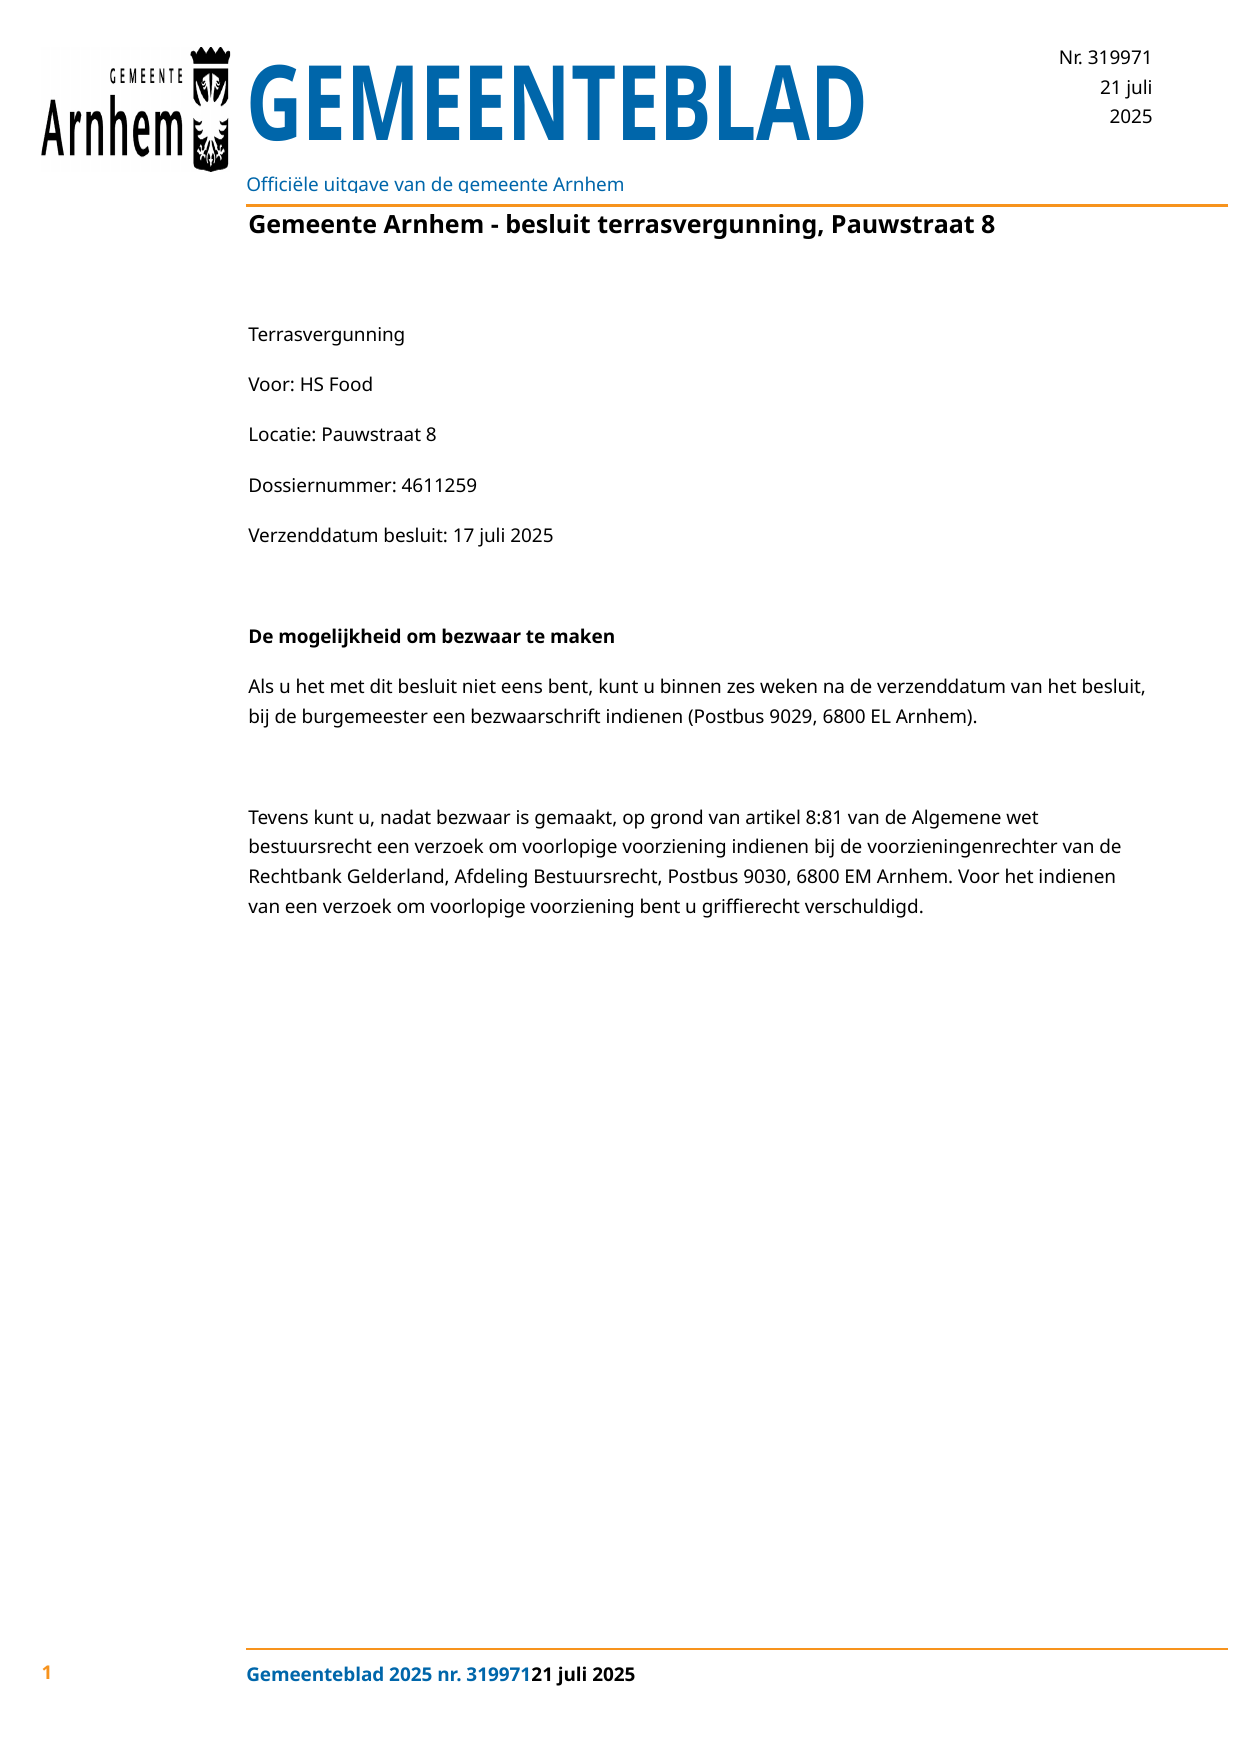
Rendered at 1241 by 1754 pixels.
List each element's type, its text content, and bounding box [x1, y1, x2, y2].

text Verzenddatum besluit: 17 juli 2025 [248, 522, 1152, 548]
text Voor: HS Food [248, 371, 1152, 397]
text Tevens kunt u, nadat bezwaar is gemaakt, op grond van artikel 8:81 van de Algemene wet bestuursrecht een verzoek om voorlopige voorziening indienen bij de voorzieningenrechter van de Rechtbank Gelderland, Afdeling Bestuursrecht, Postbus 9030, 6800 EM Arnhem. Voor het indienen van een verzoek om voorlopige voorziening bent u griffierecht verschuldigd. [248, 804, 1152, 918]
text Gemeente Arnhem - besluit terrasvergunning, Pauwstraat 8 [248, 207, 1152, 241]
text De mogelijkheid om bezwaar te maken [248, 623, 1152, 649]
text Dossiernummer: 4611259 [248, 472, 1152, 498]
text Terrasvergunning [248, 321, 1152, 346]
text Als u het met dit besluit niet eens bent, kunt u binnen zes weken na de verzenddatum van het besluit, bij de burgemeester een bezwaarschrift indienen (Postbus 9029, 6800 EL Arnhem). [248, 674, 1152, 729]
picture [41, 47, 231, 172]
text Locatie: Pauwstraat 8 [248, 422, 1152, 447]
